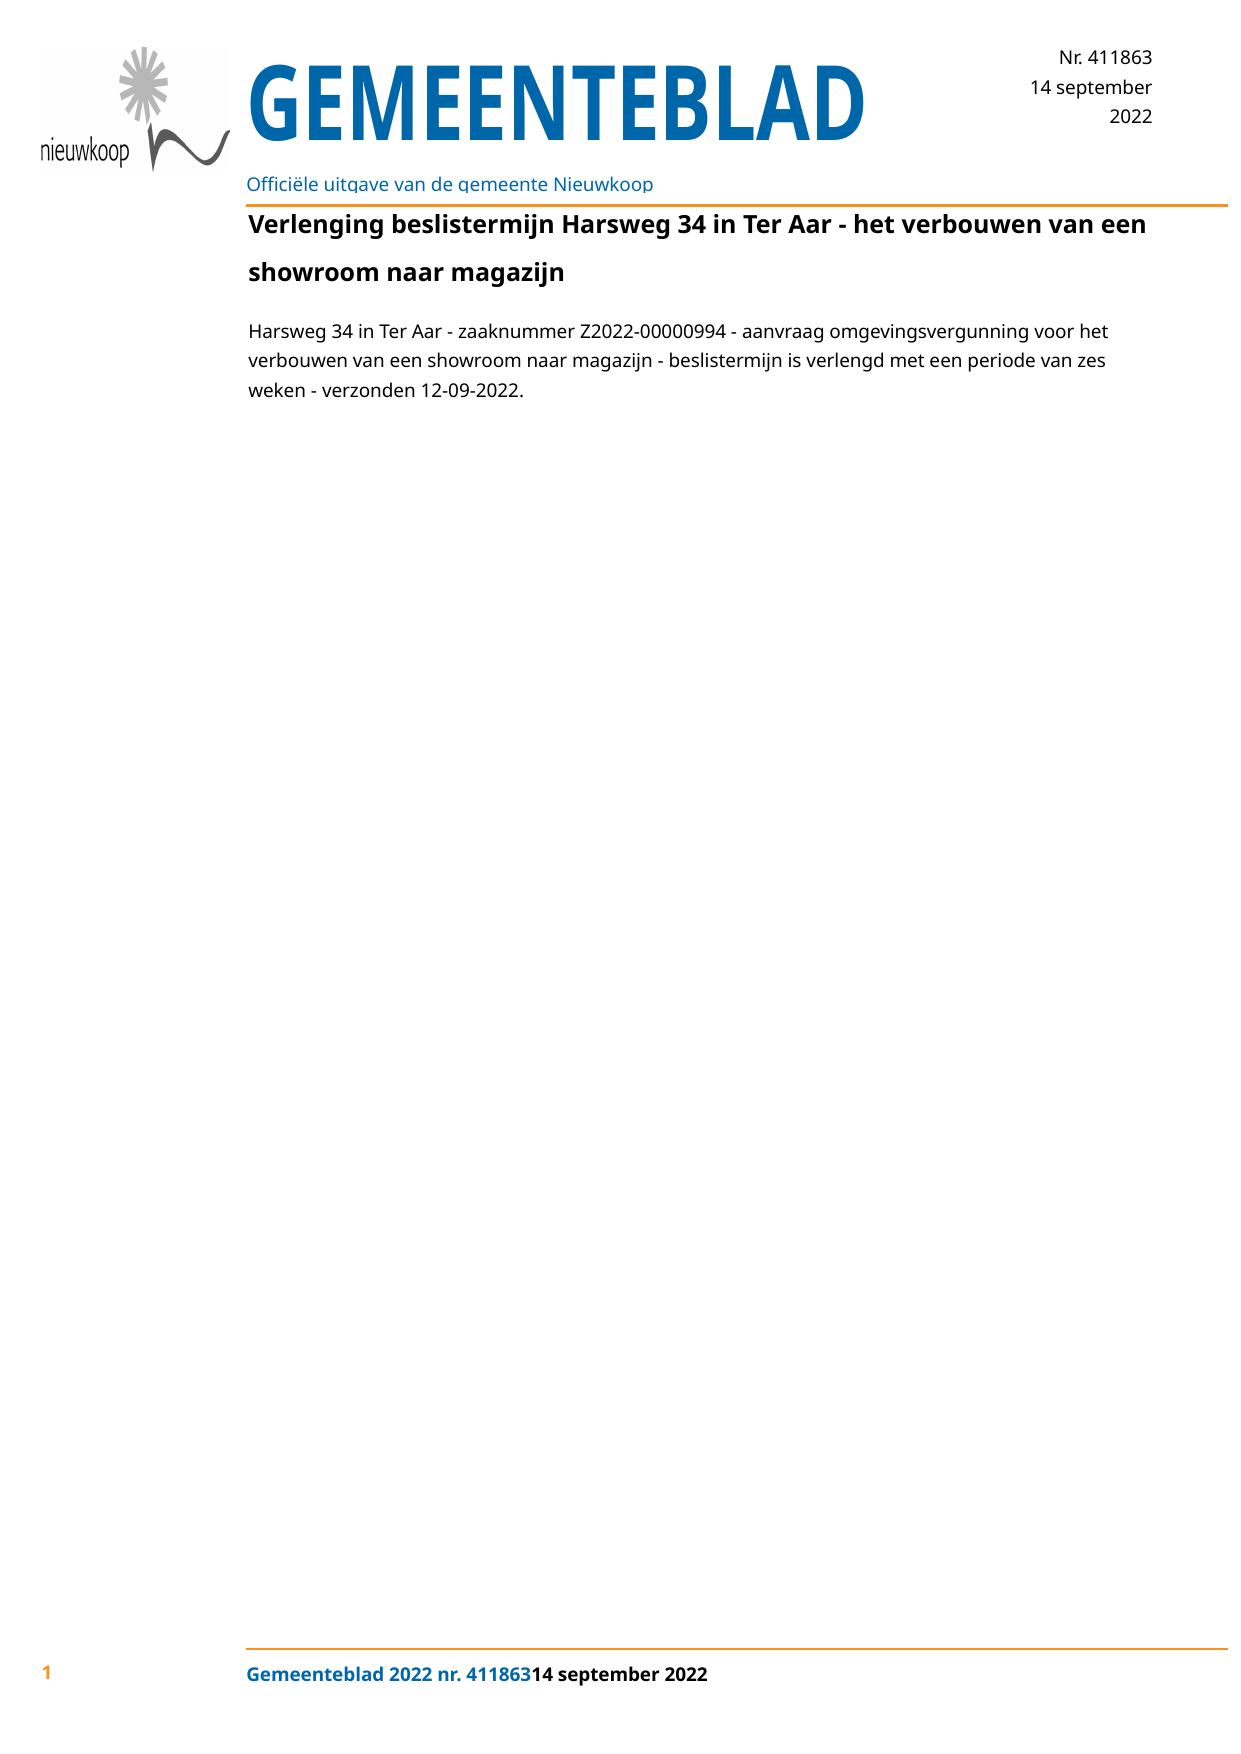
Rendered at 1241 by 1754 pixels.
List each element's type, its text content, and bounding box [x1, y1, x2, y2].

text Verlenging beslistermijn Harsweg 34 in Ter Aar - het verbouwen van een showroom naar magazijn [248, 207, 1152, 288]
picture [41, 47, 231, 172]
text Harsweg 34 in Ter Aar - zaaknummer Z2022-00000994 - aanvraag omgevingsvergunning voor het verbouwen van een showroom naar magazijn - beslistermijn is verlengd met een periode van zes weken - verzonden 12-09-2022. [248, 318, 1152, 403]
